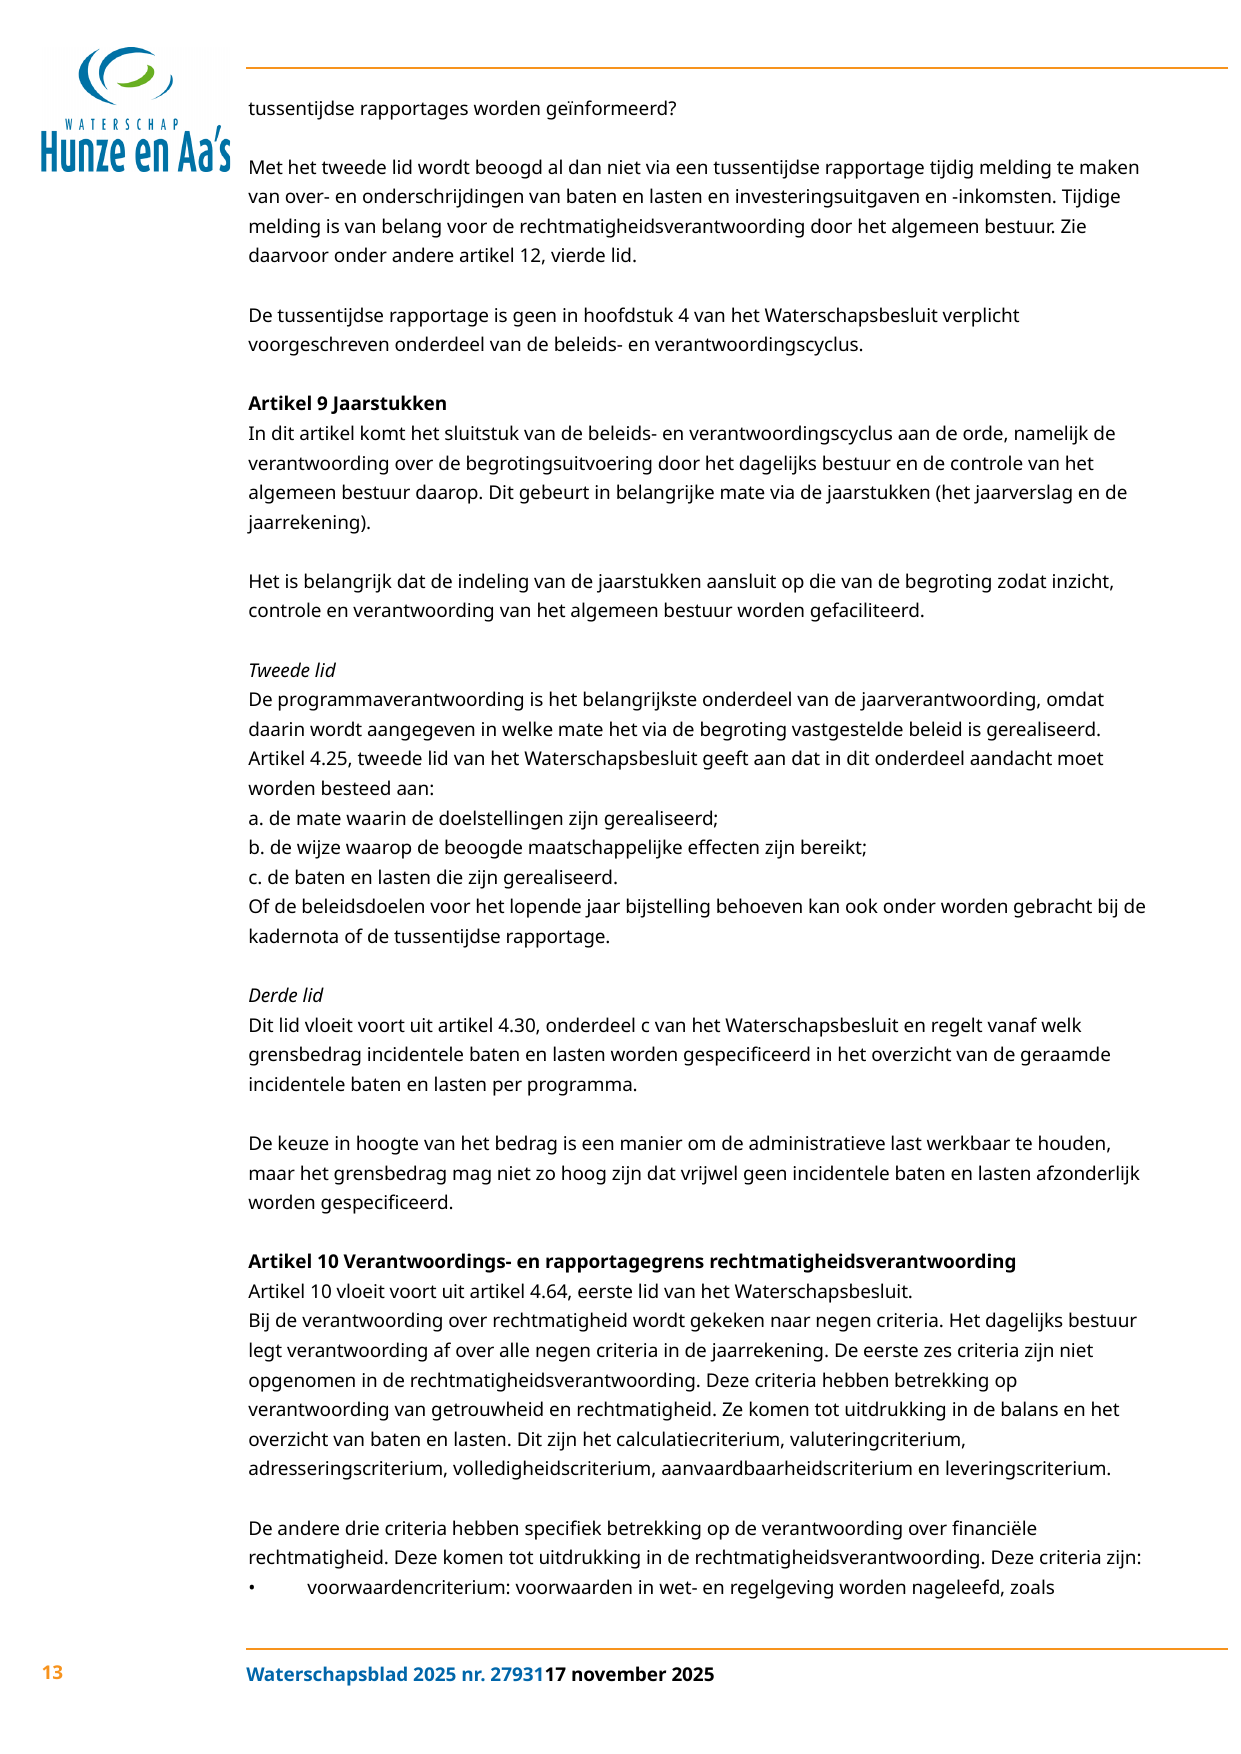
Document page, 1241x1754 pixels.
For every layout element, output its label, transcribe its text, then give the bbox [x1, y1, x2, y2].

text De programmaverantwoording is het belangrijkste onderdeel van de jaarverantwoording, omdat daarin wordt aangegeven in welke mate het via de begroting vastgestelde beleid is gerealiseerd. Artikel 4.25, tweede lid van het Waterschapsbesluit geeft aan dat in dit onderdeel aandacht moet worden besteed aan: [248, 686, 1152, 801]
text Of de beleidsdoelen voor het lopende jaar bijstelling behoeven kan ook onder worden gebracht bij de kadernota of de tussentijdse rapportage. [248, 893, 1152, 949]
text Artikel 10 Verantwoordings- en rapportagegrens rechtmatigheidsverantwoording [248, 1248, 1152, 1274]
text Bij de verantwoording over rechtmatigheid wordt gekeken naar negen criteria. Het dagelijks bestuur legt verantwoording af over alle negen criteria in de jaarrekening. De eerste zes criteria zijn niet opgenomen in de rechtmatigheidsverantwoording. Deze criteria hebben betrekking op verantwoording van getrouwheid en rechtmatigheid. Ze komen tot uitdrukking in de balans en het overzicht van baten en lasten. Dit zijn het calculatiecriterium, valuteringcriterium, adresseringscriterium, volledigheidscriterium, aanvaardbaarheidscriterium en leveringscriterium. [248, 1308, 1152, 1481]
text Artikel 10 vloeit voort uit artikel 4.64, eerste lid van het Waterschapsbesluit. [248, 1278, 1152, 1304]
text b. de wijze waarop de beoogde maatschappelijke effecten zijn bereikt; [248, 834, 1152, 860]
text c. de baten en lasten die zijn gerealiseerd. [248, 864, 1152, 890]
text Artikel 9 Jaarstukken [248, 391, 1152, 416]
text Het is belangrijk dat de indeling van de jaarstukken aansluit op die van de begroting zodat inzicht, controle en verantwoording van het algemeen bestuur worden gefaciliteerd. [248, 568, 1152, 623]
text De tussentijdse rapportage is geen in hoofdstuk 4 van het Waterschapsbesluit verplicht voorgeschreven onderdeel van de beleids- en verantwoordingscyclus. [248, 302, 1152, 357]
picture [41, 47, 231, 172]
picture [47, 154, 51, 172]
text In dit artikel komt het sluitstuk van de beleids- en verantwoordingscyclus aan de orde, namelijk de verantwoording over de begrotingsuitvoering door het dagelijks bestuur en de controle van het algemeen bestuur daarop. Dit gebeurt in belangrijke mate via de jaarstukken (het jaarverslag en de jaarrekening). [248, 420, 1152, 535]
text Tweede lid [248, 657, 1152, 683]
picture [226, 145, 231, 156]
picture [183, 163, 191, 172]
text Met het tweede lid wordt beoogd al dan niet via een tussentijdse rapportage tijdig melding te maken van over- en onderschrijdingen van baten en lasten en investeringsuitgaven en -inkomsten. Tijdige melding is van belang voor de rechtmatigheidsverantwoording door het algemeen bestuur. Zie daarvoor onder andere artikel 12, vierde lid. [248, 154, 1152, 268]
list voorwaardencriterium: voorwaarden in wet- en regelgeving worden nageleefd, zoals [248, 1574, 1152, 1600]
text Derde lid [248, 982, 1152, 1008]
text Dit lid vloeit voort uit artikel 4.30, onderdeel c van het Waterschapsbesluit en regelt vanaf welk grensbedrag incidentele baten en lasten worden gespecificeerd in het overzicht van de geraamde incidentele baten en lasten per programma. [248, 1012, 1152, 1097]
text tussentijdse rapportages worden geïnformeerd? [248, 95, 1152, 121]
text De keuze in hoogte van het bedrag is een manier om de administratieve last werkbaar te houden, maar het grensbedrag mag niet zo hoog zijn dat vrijwel geen incidentele baten en lasten afzonderlijk worden gespecificeerd. [248, 1130, 1152, 1215]
text De andere drie criteria hebben specifiek betrekking op de verantwoording over financiële rechtmatigheid. Deze komen tot uitdrukking in de rechtmatigheidsverantwoording. Deze criteria zijn: [248, 1515, 1152, 1570]
text a. de mate waarin de doelstellingen zijn gerealiseerd; [248, 805, 1152, 831]
